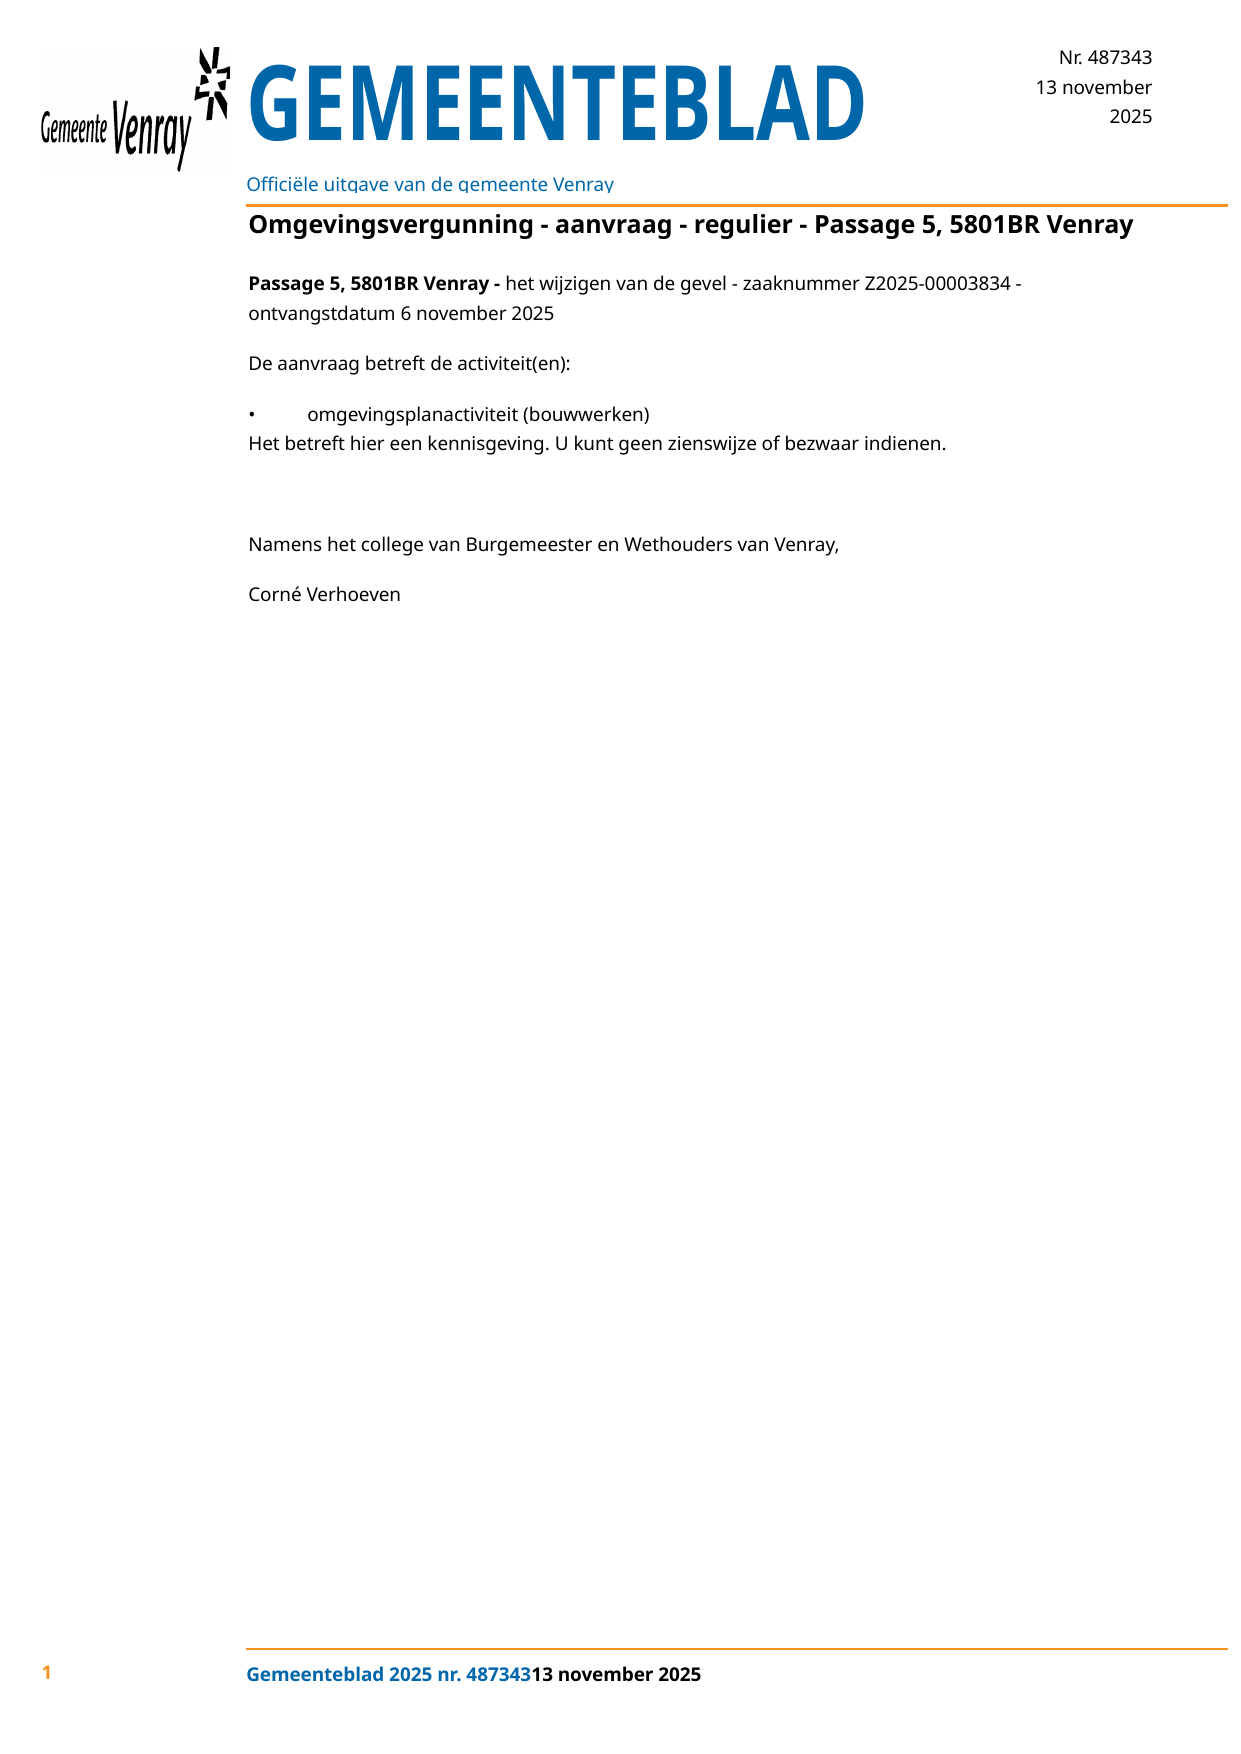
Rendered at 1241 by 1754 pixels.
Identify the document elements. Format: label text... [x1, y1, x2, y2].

picture [41, 47, 231, 172]
text Het betreft hier een kennisgeving. U kunt geen zienswijze of bezwaar indienen. [248, 430, 1152, 456]
text Namens het college van Burgemeester en Wethouders van Venray, [248, 531, 1152, 557]
text Omgevingsvergunning - aanvraag - regulier - Passage 5, 5801BR Venray [248, 207, 1152, 241]
text De aanvraag betreft de activiteit(en): [248, 350, 1152, 376]
list omgevingsplanactiviteit (bouwwerken) [248, 401, 1152, 426]
text Corné Verhoeven [248, 582, 1152, 607]
text Passage 5, 5801BR Venray - het wijzigen van de gevel - zaaknummer Z2025-00003834 - ontvangstdatum 6 november 2025 [248, 270, 1152, 326]
